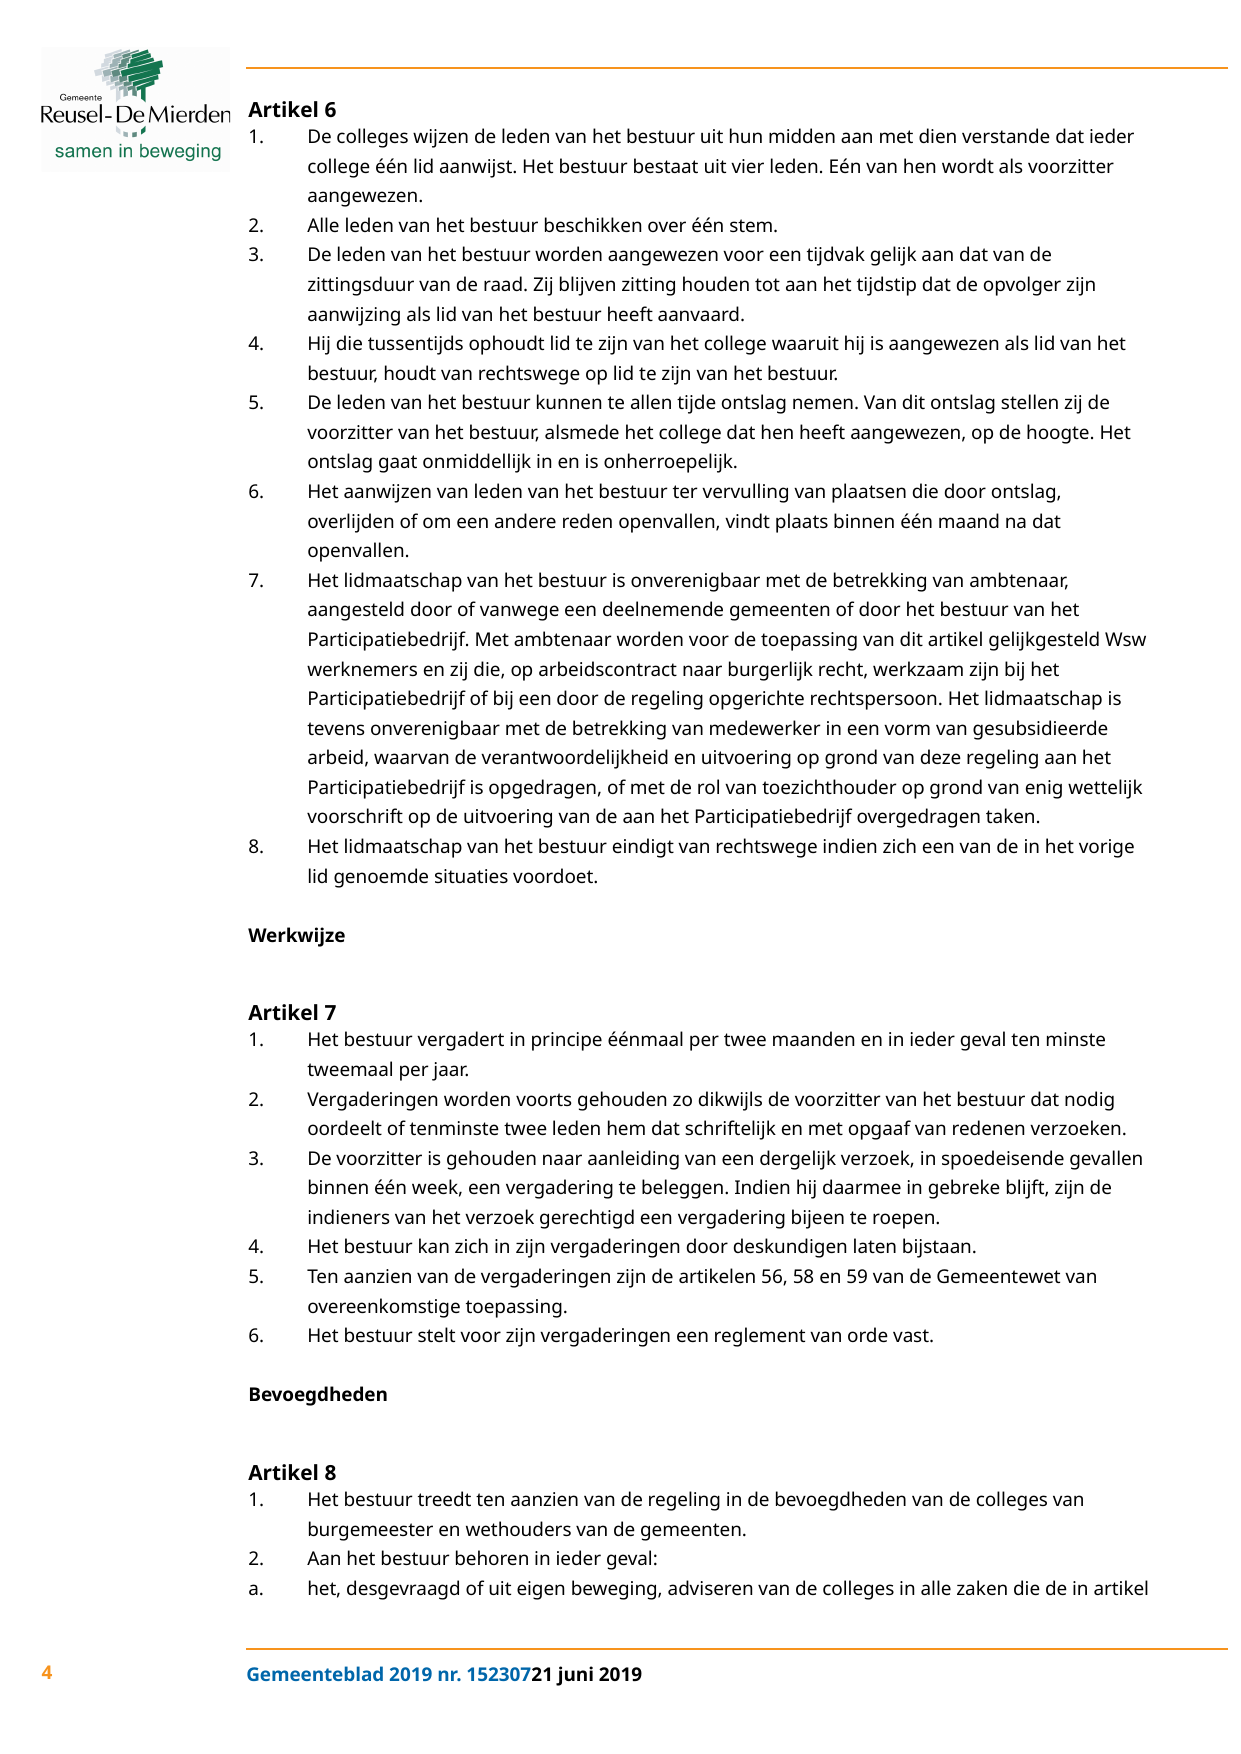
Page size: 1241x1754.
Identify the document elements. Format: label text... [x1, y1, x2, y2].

text Bevoegdheden [248, 1382, 1152, 1407]
list Vergaderingen worden voorts gehouden zo dikwijls de voorzitter van het bestuur dat nodig oordeelt of tenminste twee leden hem dat schriftelijk en met opgaaf van redenen verzoeken. [248, 1086, 1152, 1141]
list Het bestuur kan zich in zijn vergaderingen door deskundigen laten bijstaan. [248, 1234, 1152, 1259]
list Het bestuur treedt ten aanzien van de regeling in de bevoegdheden van de colleges van burgemeester en wethouders van de gemeenten. [248, 1486, 1152, 1541]
list Het lidmaatschap van het bestuur is onverenigbaar met de betrekking van ambtenaar, aangesteld door of vanwege een deelnemende gemeenten of door het bestuur van het Participatiebedrijf. Met ambtenaar worden voor de toepassing van dit artikel gelijkgesteld Wsw werknemers en zij die, op arbeidscontract naar burgerlijk recht, werkzaam zijn bij het Participatiebedrijf of bij een door de regeling opgerichte rechtspersoon. Het lidmaatschap is tevens onverenigbaar met de betrekking van medewerker in een vorm van gesubsidieerde arbeid, waarvan de verantwoordelijkheid en uitvoering op grond van deze regeling aan het Participatiebedrijf is opgedragen, of met de rol van toezichthouder op grond van enig wettelijk voorschrift op de uitvoering van de aan het Participatiebedrijf overgedragen taken. [248, 567, 1152, 829]
list Het bestuur vergadert in principe éénmaal per twee maanden en in ieder geval ten minste tweemaal per jaar. [248, 1027, 1152, 1082]
text Werkwijze [248, 922, 1152, 948]
list De voorzitter is gehouden naar aanleiding van een dergelijk verzoek, in spoedeisende gevallen binnen één week, een vergadering te beleggen. Indien hij daarmee in gebreke blijft, zijn de indieners van het verzoek gerechtigd een vergadering bijeen te roepen. [248, 1145, 1152, 1230]
list Hij die tussentijds ophoudt lid te zijn van het college waaruit hij is aangewezen als lid van het bestuur, houdt van rechtswege op lid te zijn van het bestuur. [248, 330, 1152, 386]
list De leden van het bestuur kunnen te allen tijde ontslag nemen. Van dit ontslag stellen zij de voorzitter van het bestuur, alsmede het college dat hen heeft aangewezen, op de hoogte. Het ontslag gaat onmiddellijk in en is onherroepelijk. [248, 389, 1152, 474]
list Alle leden van het bestuur beschikken over één stem. [248, 212, 1152, 238]
picture [41, 47, 231, 172]
text Artikel 6 [248, 95, 1152, 123]
text Artikel 8 [248, 1458, 1152, 1486]
list Het lidmaatschap van het bestuur eindigt van rechtswege indien zich een van de in het vorige lid genoemde situaties voordoet. [248, 833, 1152, 888]
list Het aanwijzen van leden van het bestuur ter vervulling van plaatsen die door ontslag, overlijden of om een andere reden openvallen, vindt plaats binnen één maand na dat openvallen. [248, 478, 1152, 563]
list Aan het bestuur behoren in ieder geval: [248, 1545, 1152, 1571]
list Ten aanzien van de vergaderingen zijn de artikelen 56, 58 en 59 van de Gemeentewet van overeenkomstige toepassing. [248, 1263, 1152, 1318]
text Artikel 7 [248, 998, 1152, 1027]
list het, desgevraagd of uit eigen beweging, adviseren van de colleges in alle zaken die de in artikel [248, 1575, 1152, 1601]
list De colleges wijzen de leden van het bestuur uit hun midden aan met dien verstande dat ieder college één lid aanwijst. Het bestuur bestaat uit vier leden. Eén van hen wordt als voorzitter aangewezen. [248, 123, 1152, 208]
list Het bestuur stelt voor zijn vergaderingen een reglement van orde vast. [248, 1322, 1152, 1348]
list De leden van het bestuur worden aangewezen voor een tijdvak gelijk aan dat van de zittingsduur van de raad. Zij blijven zitting houden tot aan het tijdstip dat de opvolger zijn aanwijzing als lid van het bestuur heeft aanvaard. [248, 242, 1152, 326]
